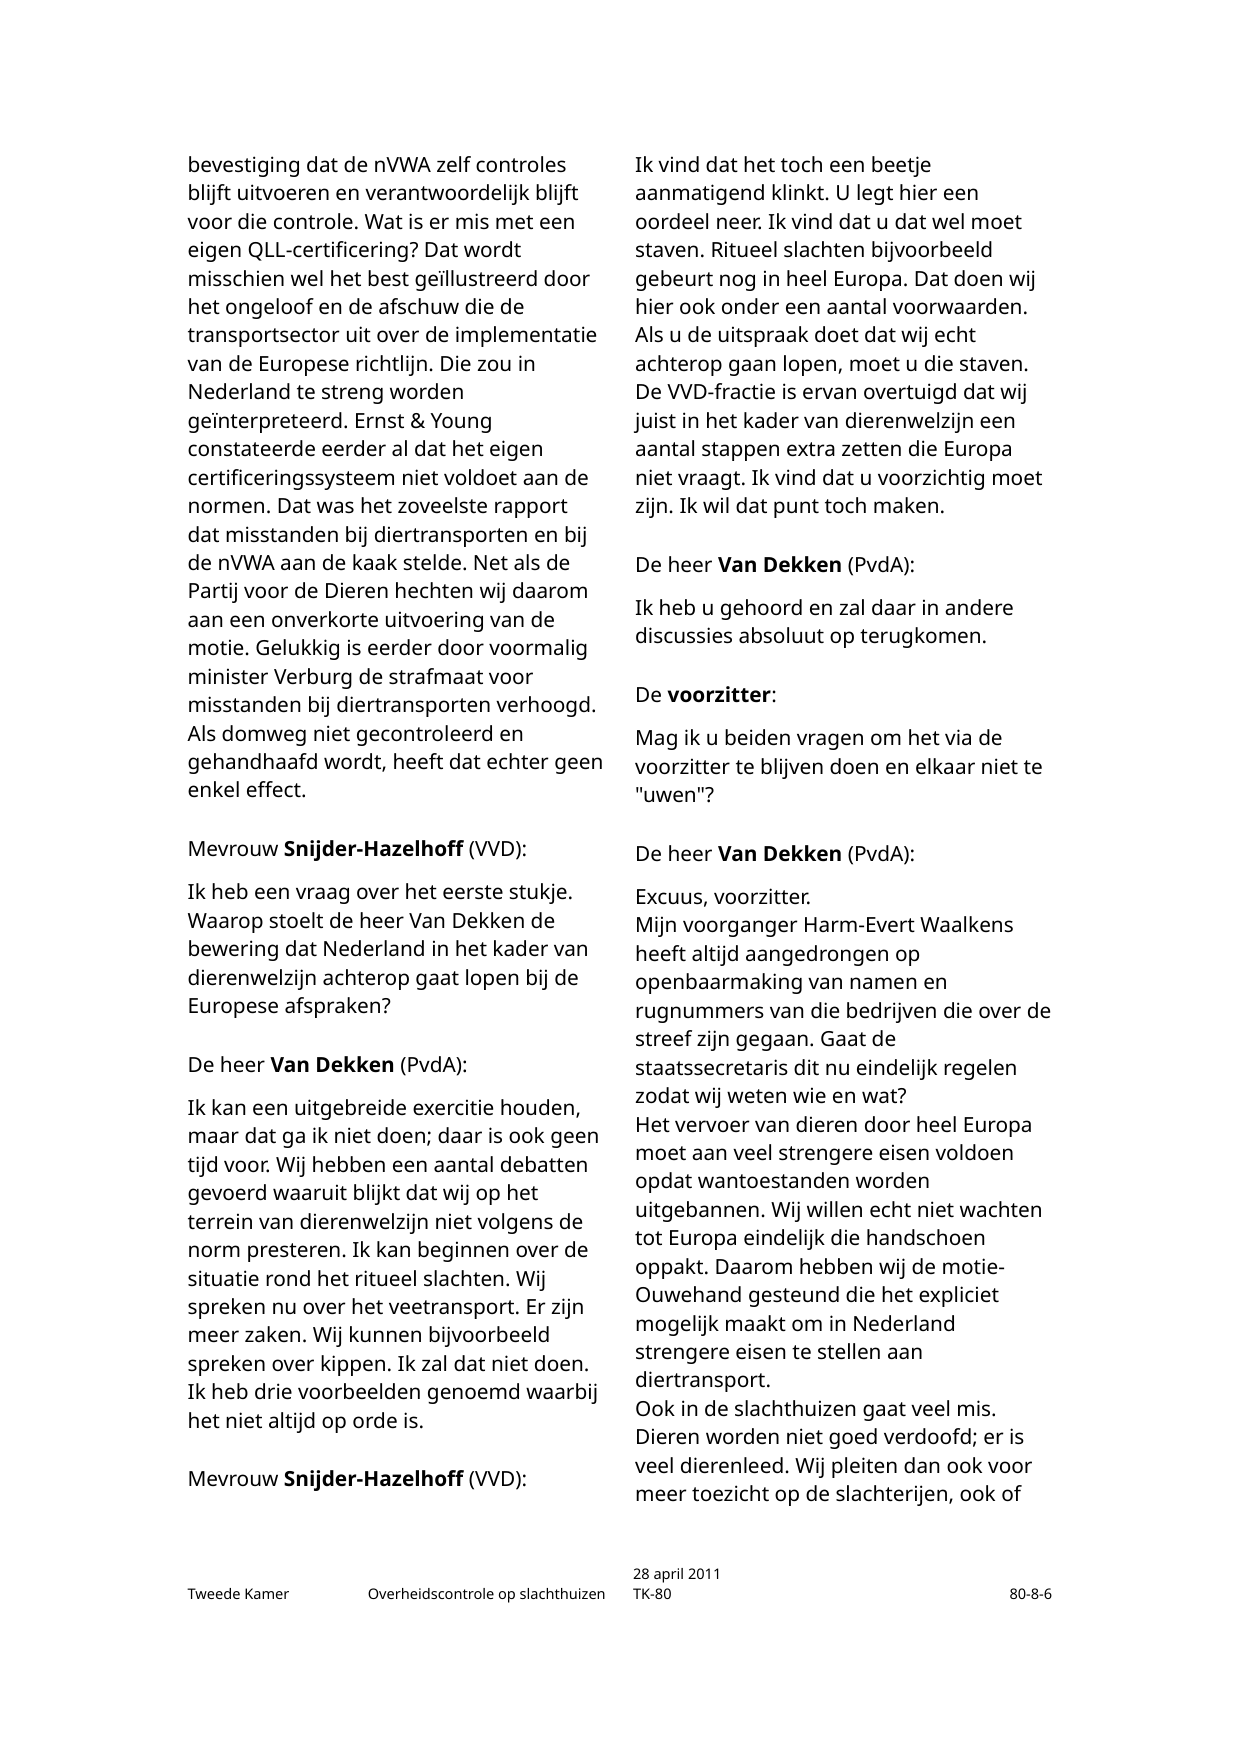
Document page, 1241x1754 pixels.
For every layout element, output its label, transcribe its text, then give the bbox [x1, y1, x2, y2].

text De heer Van Dekken (PvdA): [635, 550, 1053, 578]
text Mag ik u beiden vragen om het via de voorzitter te blijven doen en elkaar niet te "uwen"? [635, 723, 1053, 809]
text Excuus, voorzitter. [635, 882, 1053, 911]
text De heer Van Dekken (PvdA): [187, 1050, 605, 1078]
text De voorzitter: [635, 680, 1053, 708]
text Ook in de slachthuizen gaat veel mis. Dieren worden niet goed verdoofd; er is veel dierenleed. Wij pleiten dan ook voor meer toezicht op de slachterijen, ook of [635, 1394, 1053, 1508]
text bevestiging dat de nVWA zelf controles blijft uitvoeren en verantwoordelijk blijft voor die controle. Wat is er mis met een eigen QLL-certificering? Dat wordt misschien wel het best geïllustreerd door het ongeloof en de afschuw die de transportsector uit over de implementatie van de Europese richtlijn. Die zou in Nederland te streng worden geïnterpreteerd. Ernst & Young constateerde eerder al dat het eigen certificeringssysteem niet voldoet aan de normen. Dat was het zoveelste rapport dat misstanden bij diertransporten en bij de nVWA aan de kaak stelde. Net als de Partij voor de Dieren hechten wij daarom aan een onverkorte uitvoering van de motie. Gelukkig is eerder door voormalig minister Verburg de strafmaat voor misstanden bij diertransporten verhoogd. Als domweg niet gecontroleerd en gehandhaafd wordt, heeft dat echter geen enkel effect. [187, 150, 605, 804]
text Mijn voorganger Harm-Evert Waalkens heeft altijd aangedrongen op openbaarmaking van namen en rugnummers van die bedrijven die over de streef zijn gegaan. Gaat de staatssecretaris dit nu eindelijk regelen zodat wij weten wie en wat? [635, 911, 1053, 1110]
text De heer Van Dekken (PvdA): [635, 839, 1053, 867]
text Ik vind dat het toch een beetje aanmatigend klinkt. U legt hier een oordeel neer. Ik vind dat u dat wel moet staven. Ritueel slachten bijvoorbeeld gebeurt nog in heel Europa. Dat doen wij hier ook onder een aantal voorwaarden. Als u de uitspraak doet dat wij echt achterop gaan lopen, moet u die staven. De VVD-fractie is ervan overtuigd dat wij juist in het kader van dierenwelzijn een aantal stappen extra zetten die Europa niet vraagt. Ik vind dat u voorzichtig moet zijn. Ik wil dat punt toch maken. [635, 150, 1053, 520]
text Mevrouw Snijder-Hazelhoff (VVD): [187, 834, 605, 862]
text Ik kan een uitgebreide exercitie houden, maar dat ga ik niet doen; daar is ook geen tijd voor. Wij hebben een aantal debatten gevoerd waaruit blijkt dat wij op het terrein van dierenwelzijn niet volgens de norm presteren. Ik kan beginnen over de situatie rond het ritueel slachten. Wij spreken nu over het veetransport. Er zijn meer zaken. Wij kunnen bijvoorbeeld spreken over kippen. Ik zal dat niet doen. Ik heb drie voorbeelden genoemd waarbij het niet altijd op orde is. [187, 1093, 605, 1434]
text Ik heb een vraag over het eerste stukje. Waarop stoelt de heer Van Dekken de bewering dat Nederland in het kader van dierenwelzijn achterop gaat lopen bij de Europese afspraken? [187, 877, 605, 1020]
text Het vervoer van dieren door heel Europa moet aan veel strengere eisen voldoen opdat wantoestanden worden uitgebannen. Wij willen echt niet wachten tot Europa eindelijk die handschoen oppakt. Daarom hebben wij de motie-Ouwehand gesteund die het expliciet mogelijk maakt om in Nederland strengere eisen te stellen aan diertransport. [635, 1110, 1053, 1394]
text Ik heb u gehoord en zal daar in andere discussies absoluut op terugkomen. [635, 593, 1053, 650]
text Mevrouw Snijder-Hazelhoff (VVD): [187, 1464, 605, 1493]
